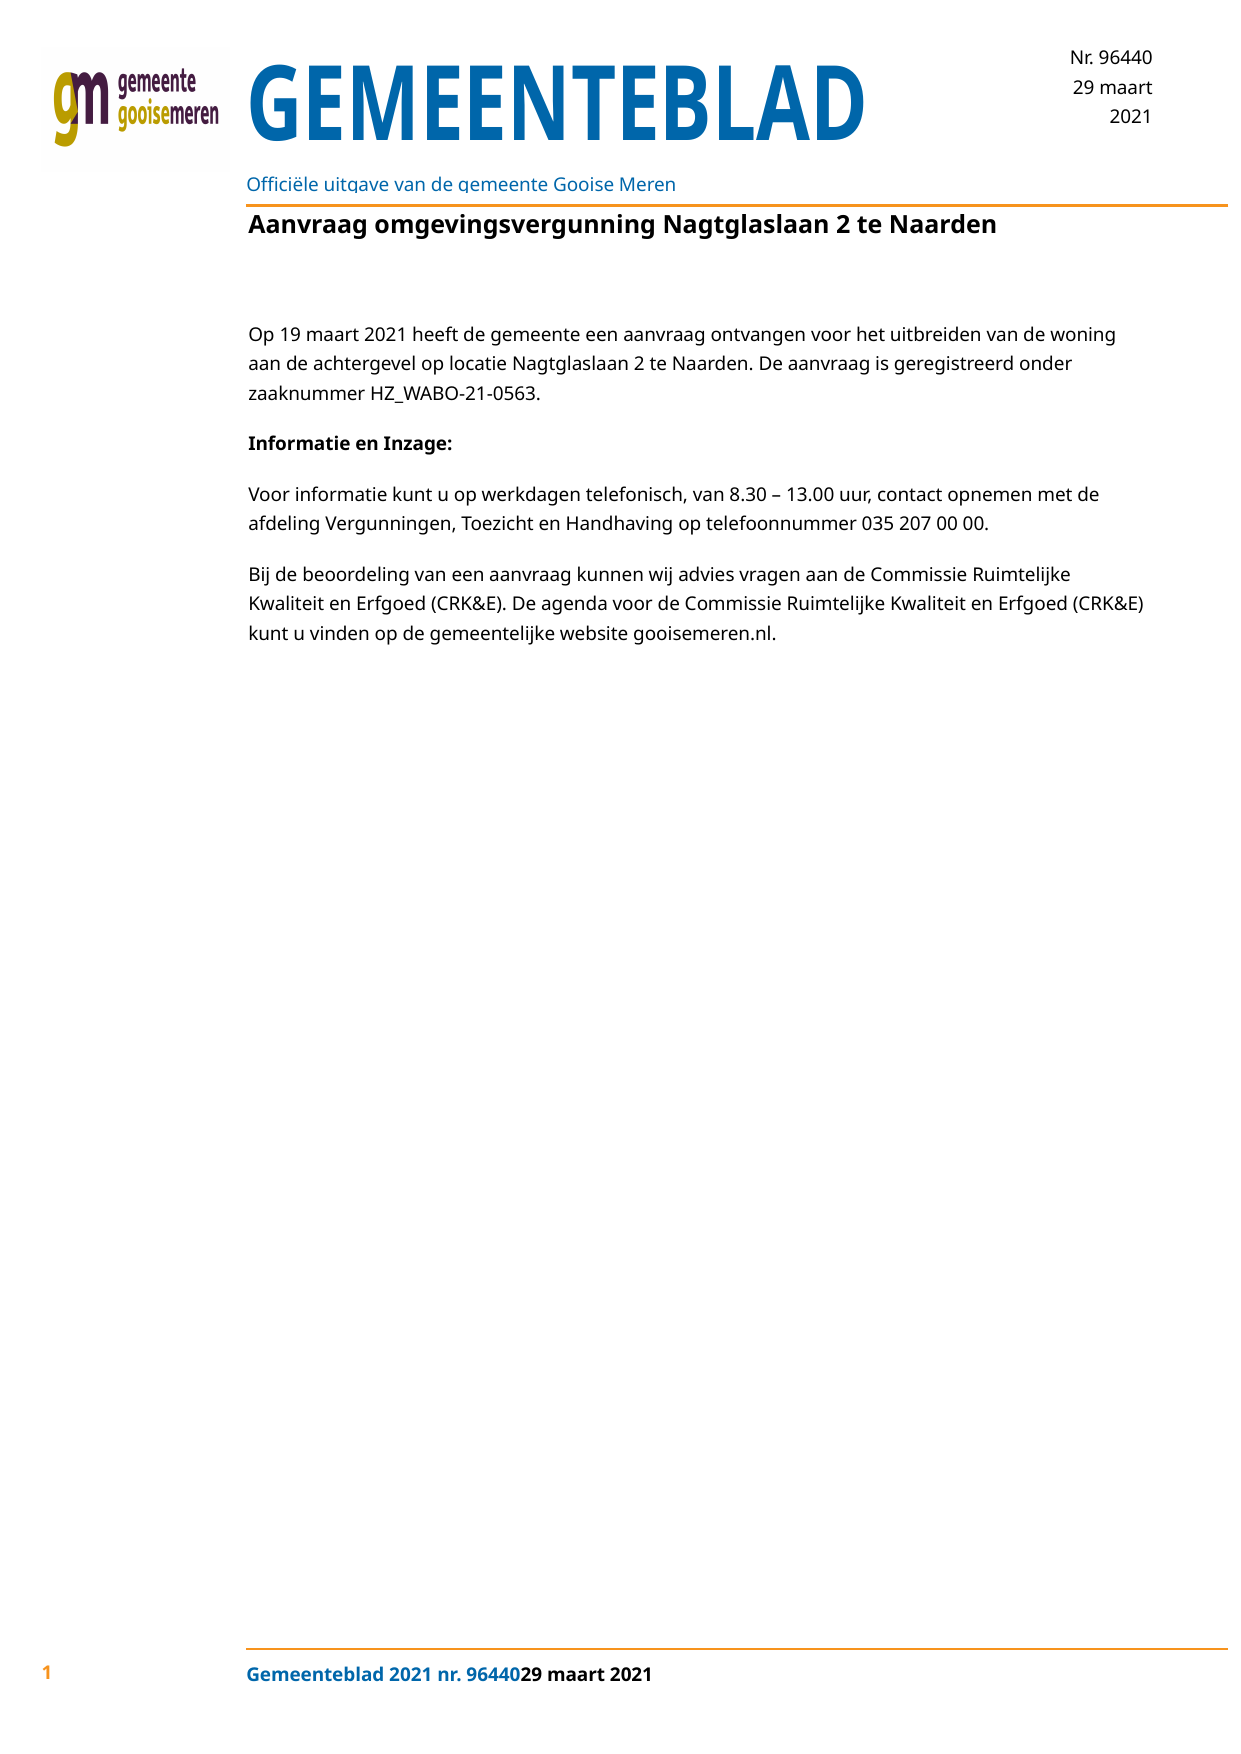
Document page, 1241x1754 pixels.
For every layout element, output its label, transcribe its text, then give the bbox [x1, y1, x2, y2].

text Op 19 maart 2021 heeft de gemeente een aanvraag ontvangen voor het uitbreiden van de woning aan de achtergevel op locatie Nagtglaslaan 2 te Naarden. De aanvraag is geregistreerd onder zaaknummer HZ_WABO-21-0563. [248, 321, 1152, 406]
text Bij de beoordeling van een aanvraag kunnen wij advies vragen aan de Commissie Ruimtelijke Kwaliteit en Erfgoed (CRK&E). De agenda voor de Commissie Ruimtelijke Kwaliteit en Erfgoed (CRK&E) kunt u vinden op de gemeentelijke website gooisemeren.nl. [248, 561, 1152, 646]
text Voor informatie kunt u op werkdagen telefonisch, van 8.30 – 13.00 uur, contact opnemen met de afdeling Vergunningen, Toezicht en Handhaving op telefoonnummer 035 207 00 00. [248, 481, 1152, 536]
text Informatie en Inzage: [248, 430, 1152, 456]
picture [41, 47, 231, 172]
text Aanvraag omgevingsvergunning Nagtglaslaan 2 te Naarden [248, 207, 1152, 241]
